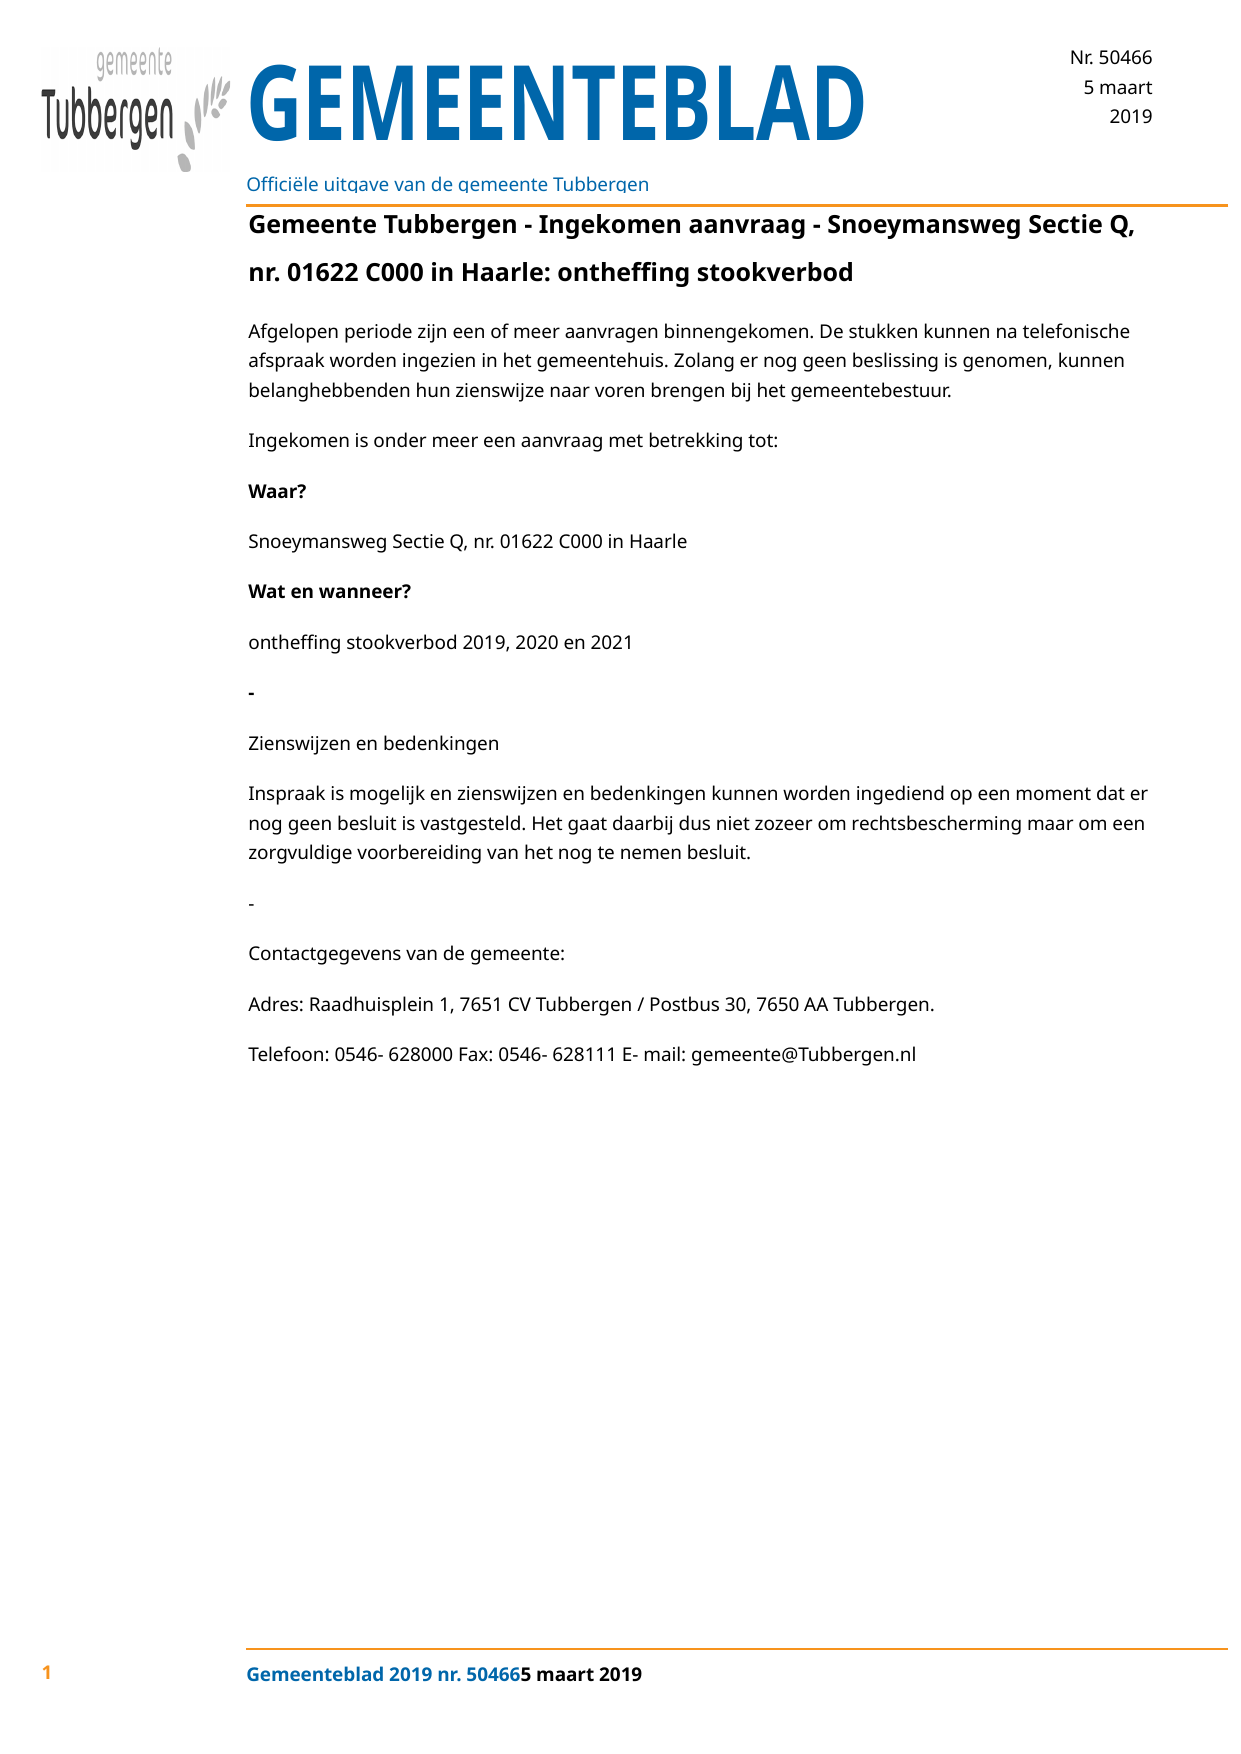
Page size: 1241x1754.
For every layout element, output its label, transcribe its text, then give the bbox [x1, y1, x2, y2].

text - [248, 890, 1152, 916]
text Ingekomen is onder meer een aanvraag met betrekking tot: [248, 427, 1152, 453]
text Adres: Raadhuisplein 1, 7651 CV Tubbergen / Postbus 30, 7650 AA Tubbergen. [248, 991, 1152, 1017]
text - [248, 679, 1152, 705]
text ontheffing stookverbod 2019, 2020 en 2021 [248, 629, 1152, 655]
text Contactgegevens van de gemeente: [248, 940, 1152, 966]
text Zienswijzen en bedenkingen [248, 730, 1152, 756]
text Wat en wanneer? [248, 579, 1152, 604]
text Afgelopen periode zijn een of meer aanvragen binnengekomen. De stukken kunnen na telefonische afspraak worden ingezien in het gemeentehuis. Zolang er nog geen beslissing is genomen, kunnen belanghebbenden hun zienswijze naar voren brengen bij het gemeentebestuur. [248, 318, 1152, 403]
text Snoeymansweg Sectie Q, nr. 01622 C000 in Haarle [248, 528, 1152, 554]
text Telefoon: 0546- 628000 Fax: 0546- 628111 E- mail: gemeente@Tubbergen.nl [248, 1041, 1152, 1067]
text Inspraak is mogelijk en zienswijzen en bedenkingen kunnen worden ingediend op een moment dat er nog geen besluit is vastgesteld. Het gaat daarbij dus niet zozeer om rechtsbescherming maar om een zorgvuldige voorbereiding van het nog te nemen besluit. [248, 780, 1152, 865]
text Waar? [248, 478, 1152, 504]
picture [41, 47, 231, 172]
text Gemeente Tubbergen - Ingekomen aanvraag - Snoeymansweg Sectie Q, nr. 01622 C000 in Haarle: ontheffing stookverbod [248, 207, 1152, 288]
